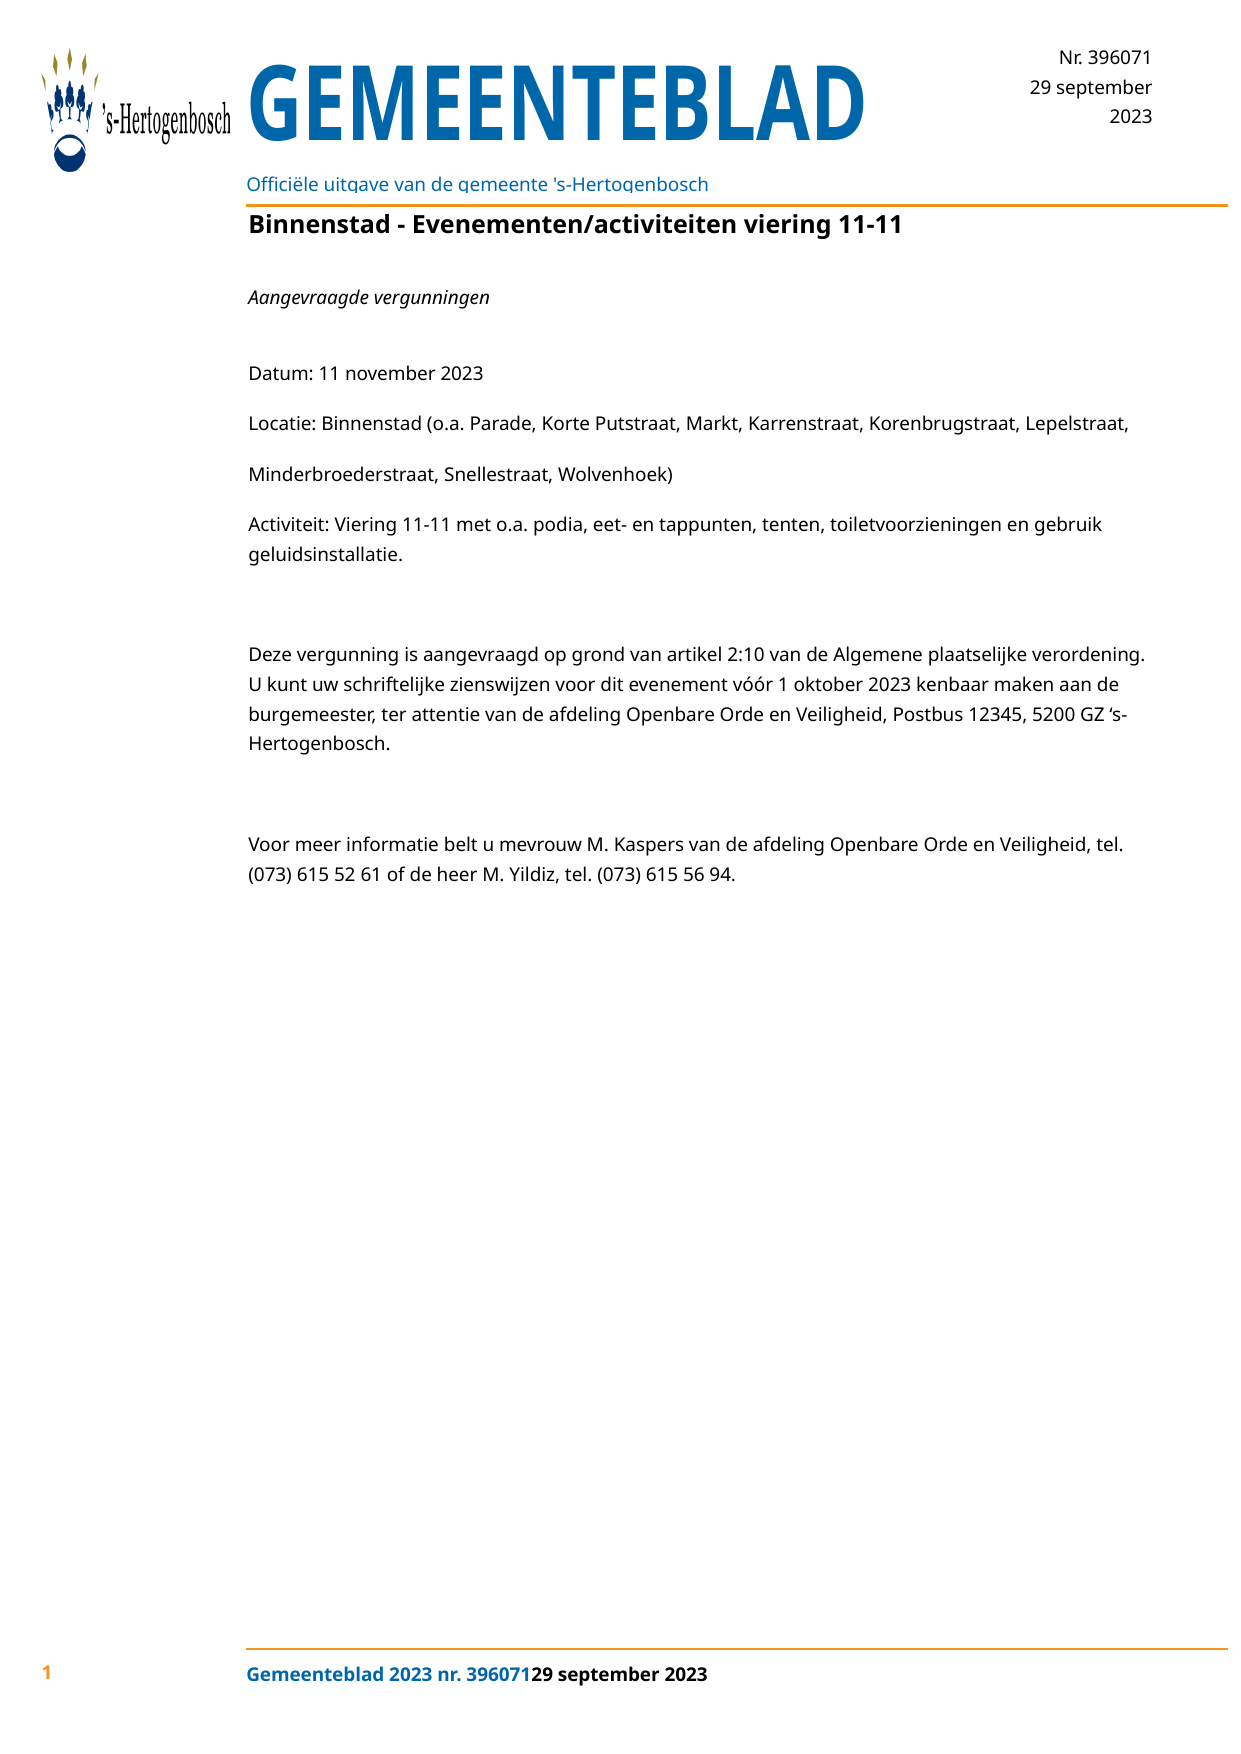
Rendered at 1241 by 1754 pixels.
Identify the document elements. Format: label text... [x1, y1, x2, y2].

picture [41, 47, 231, 172]
text Minderbroederstraat, Snellestraat, Wolvenhoek) [248, 461, 1152, 487]
text Activiteit: Viering 11-11 met o.a. podia, eet- en tappunten, tenten, toiletvoorzieningen en gebruik geluidsinstallatie. [248, 511, 1152, 567]
text Aangevraagde vergunningen [248, 284, 1152, 309]
text Binnenstad - Evenementen/activiteiten viering 11-11 [248, 207, 1152, 241]
text Locatie: Binnenstad (o.a. Parade, Korte Putstraat, Markt, Karrenstraat, Korenbrugstraat, Lepelstraat, [248, 410, 1152, 436]
text Deze vergunning is aangevraagd op grond van artikel 2:10 van de Algemene plaatselijke verordening. U kunt uw schriftelijke zienswijzen voor dit evenement vóór 1 oktober 2023 kenbaar maken aan de burgemeester, ter attentie van de afdeling Openbare Orde en Veiligheid, Postbus 12345, 5200 GZ ‘s-Hertogenbosch. [248, 642, 1152, 756]
text Voor meer informatie belt u mevrouw M. Kaspers van de afdeling Openbare Orde en Veiligheid, tel. (073) 615 52 61 of de heer M. Yildiz, tel. (073) 615 56 94. [248, 831, 1152, 887]
text Datum: 11 november 2023 [248, 360, 1152, 386]
